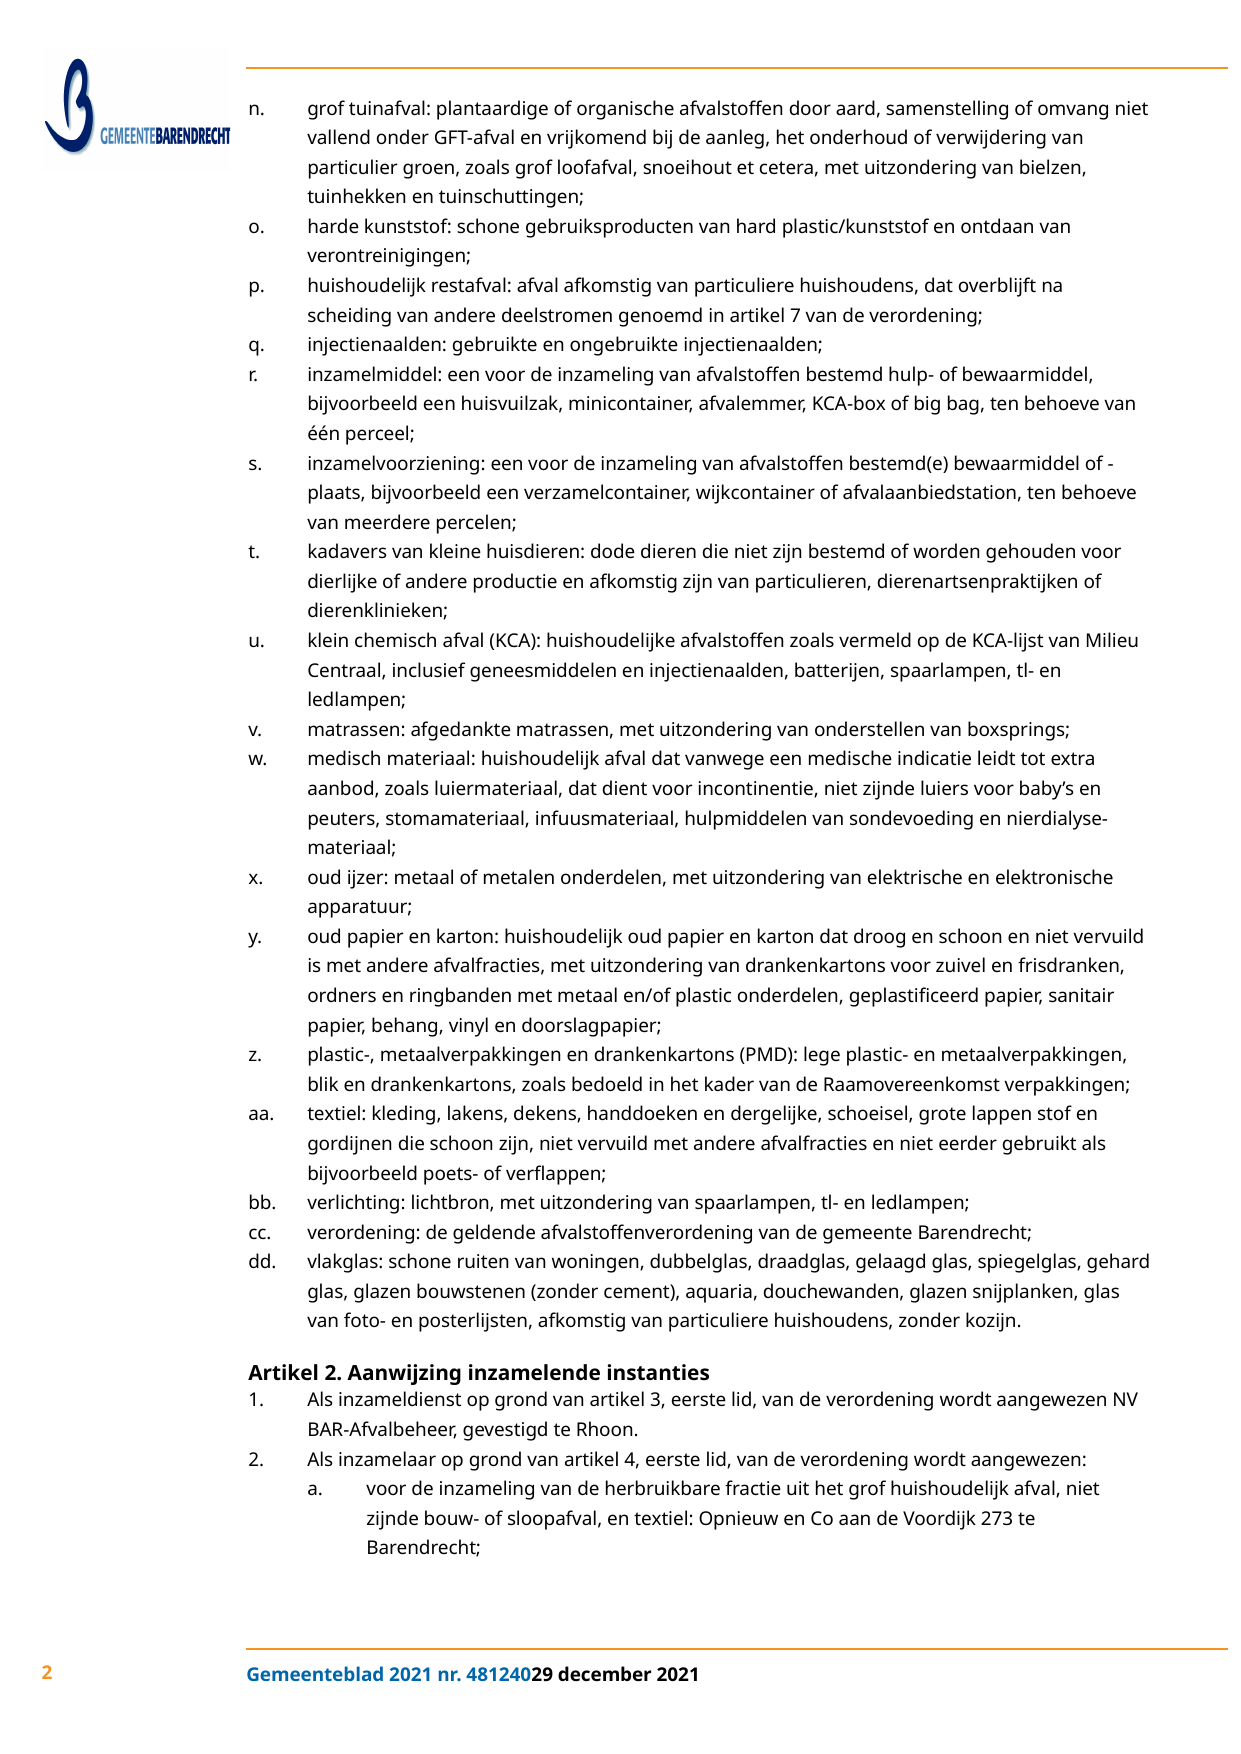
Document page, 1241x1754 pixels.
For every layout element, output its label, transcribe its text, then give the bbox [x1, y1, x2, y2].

text Artikel 2. Aanwijzing inzamelende instanties [248, 1358, 1152, 1387]
list textiel: kleding, lakens, dekens, handdoeken en dergelijke, schoeisel, grote lappen stof en gordijnen die schoon zijn, niet vervuild met andere afvalfracties en niet eerder gebruikt als bijvoorbeeld poets- of verflappen; [248, 1101, 1152, 1186]
list huishoudelijk restafval: afval afkomstig van particuliere huishoudens, dat overblijft na scheiding van andere deelstromen genoemd in artikel 7 van de verordening; [248, 272, 1152, 328]
list oud ijzer: metaal of metalen onderdelen, met uitzondering van elektrische en elektronische apparatuur; [248, 864, 1152, 919]
list grof tuinafval: plantaardige of organische afvalstoffen door aard, samenstelling of omvang niet vallend onder GFT-afval en vrijkomend bij de aanleg, het onderhoud of verwijdering van particulier groen, zoals grof loofafval, snoeihout et cetera, met uitzondering van bielzen, tuinhekken en tuinschuttingen; [248, 95, 1152, 209]
list klein chemisch afval (KCA): huishoudelijke afvalstoffen zoals vermeld op de KCA-lijst van Milieu Centraal, inclusief geneesmiddelen en injectienaalden, batterijen, spaarlampen, tl- en ledlampen; [248, 627, 1152, 712]
list inzamelmiddel: een voor de inzameling van afvalstoffen bestemd hulp- of bewaarmiddel, bijvoorbeeld een huisvuilzak, minicontainer, afvalemmer, KCA-box of big bag, ten behoeve van één perceel; [248, 361, 1152, 446]
list vlakglas: schone ruiten van woningen, dubbelglas, draadglas, gelaagd glas, spiegelglas, gehard glas, glazen bouwstenen (zonder cement), aquaria, douchewanden, glazen snijplanken, glas van foto- en posterlijsten, afkomstig van particuliere huishoudens, zonder kozijn. [248, 1248, 1152, 1333]
list Als inzameldienst op grond van artikel 3, eerste lid, van de verordening wordt aangewezen NV BAR-Afvalbeheer, gevestigd te Rhoon. [248, 1387, 1152, 1442]
list kadavers van kleine huisdieren: dode dieren die niet zijn bestemd of worden gehouden voor dierlijke of andere productie en afkomstig zijn van particulieren, dierenartsenpraktijken of dierenklinieken; [248, 538, 1152, 623]
list harde kunststof: schone gebruiksproducten van hard plastic/kunststof en ontdaan van verontreinigingen; [248, 213, 1152, 268]
list injectienaalden: gebruikte en ongebruikte injectienaalden; [248, 331, 1152, 357]
list matrassen: afgedankte matrassen, met uitzondering van onderstellen van boxsprings; [248, 716, 1152, 742]
list oud papier en karton: huishoudelijk oud papier en karton dat droog en schoon en niet vervuild is met andere afvalfracties, met uitzondering van drankenkartons voor zuivel en frisdranken, ordners en ringbanden met metaal en/of plastic onderdelen, geplastificeerd papier, sanitair papier, behang, vinyl en doorslagpapier; [248, 923, 1152, 1038]
list plastic-, metaalverpakkingen en drankenkartons (PMD): lege plastic- en metaalverpakkingen, blik en drankenkartons, zoals bedoeld in het kader van de Raamovereenkomst verpakkingen; [248, 1041, 1152, 1097]
list verlichting: lichtbron, met uitzondering van spaarlampen, tl- en ledlampen; [248, 1189, 1152, 1215]
picture [41, 47, 231, 172]
list inzamelvoorziening: een voor de inzameling van afvalstoffen bestemd(e) bewaarmiddel of -plaats, bijvoorbeeld een verzamelcontainer, wijkcontainer of afvalaanbiedstation, ten behoeve van meerdere percelen; [248, 450, 1152, 535]
list Als inzamelaar op grond van artikel 4, eerste lid, van de verordening wordt aangewezen: [248, 1446, 1152, 1471]
list medisch materiaal: huishoudelijk afval dat vanwege een medische indicatie leidt tot extra aanbod, zoals luiermateriaal, dat dient voor incontinentie, niet zijnde luiers voor baby’s en peuters, stomamateriaal, infuusmateriaal, hulpmiddelen van sondevoeding en nierdialyse-materiaal; [248, 746, 1152, 860]
list voor de inzameling van de herbruikbare fractie uit het grof huishoudelijk afval, niet zijnde bouw- of sloopafval, en textiel: Opnieuw en Co aan de Voordijk 273 te Barendrecht; [307, 1475, 1152, 1560]
list verordening: de geldende afvalstoffenverordening van de gemeente Barendrecht; [248, 1219, 1152, 1245]
